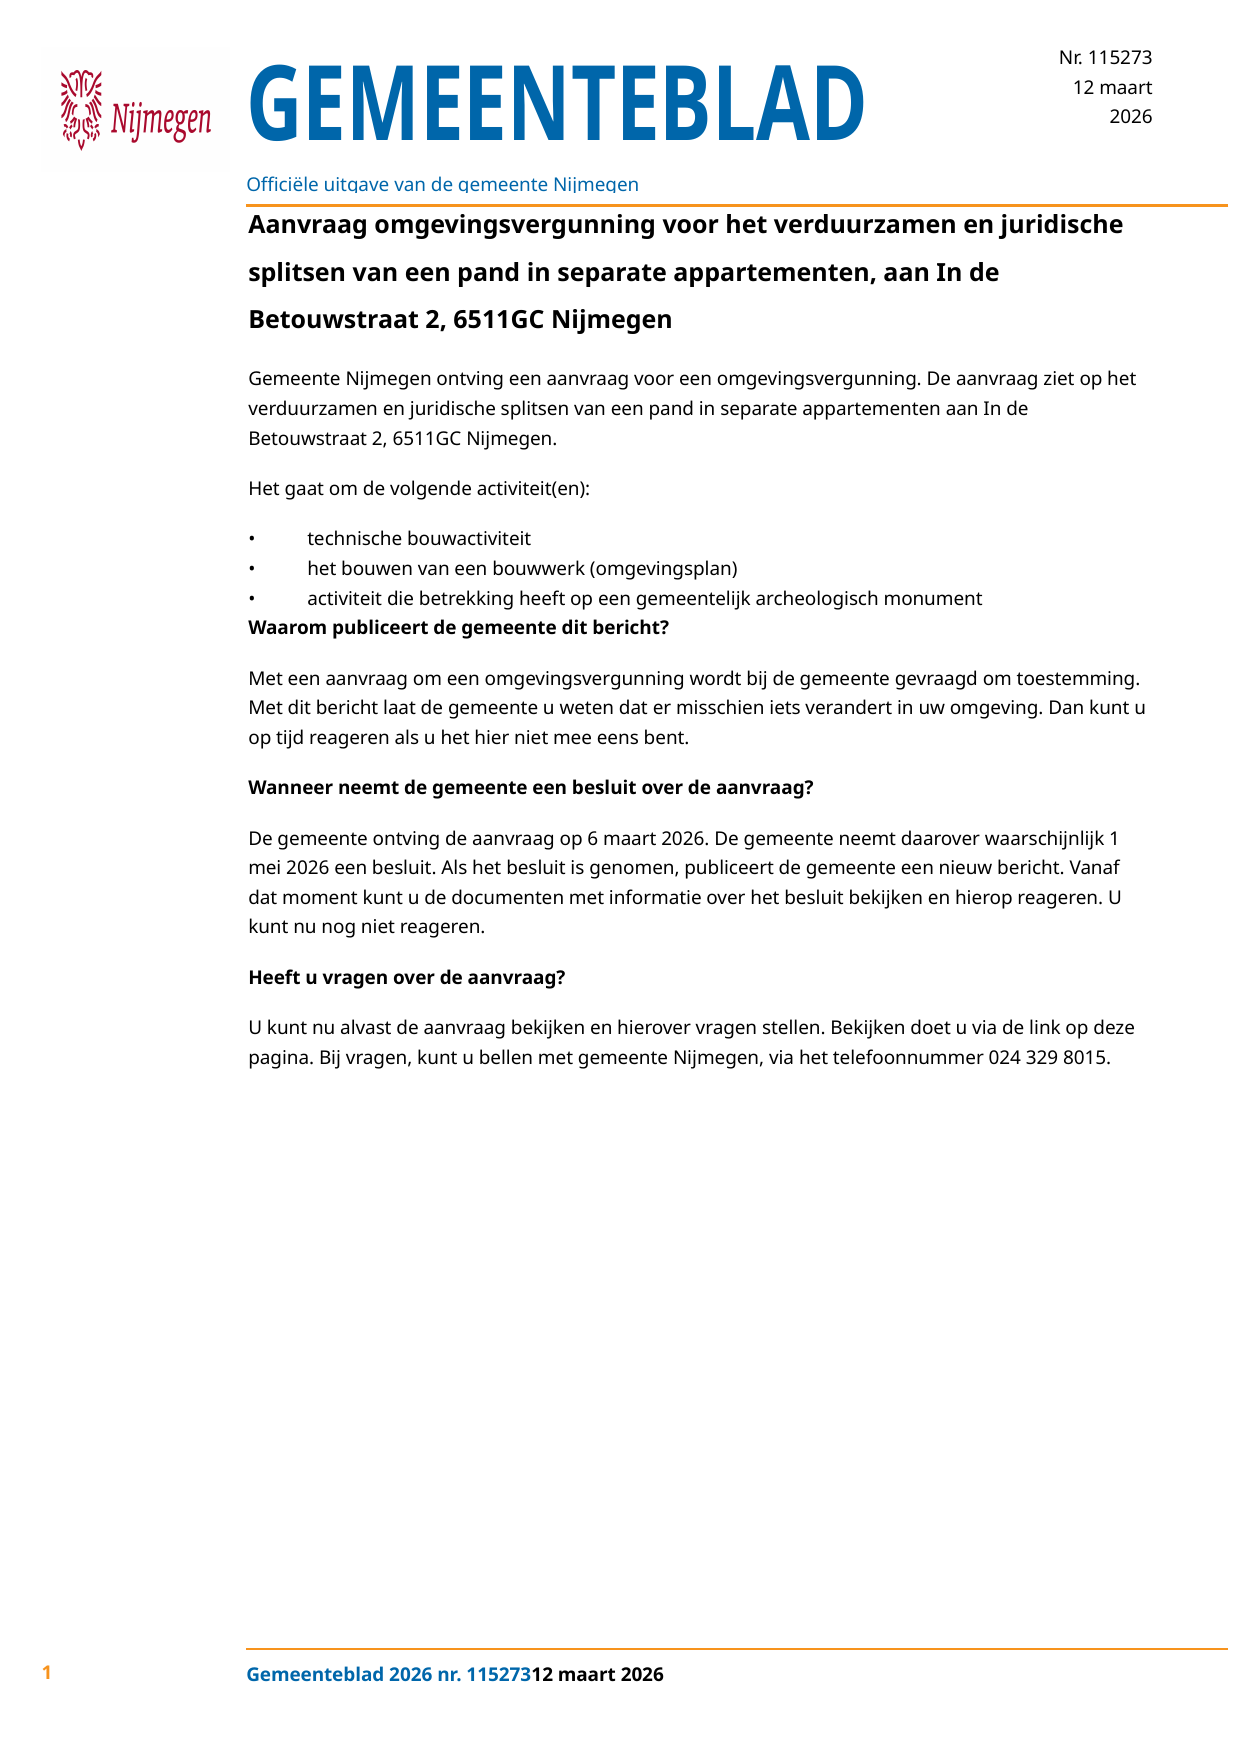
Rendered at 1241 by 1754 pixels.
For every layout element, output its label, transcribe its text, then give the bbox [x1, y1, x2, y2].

list het bouwen van een bouwwerk (omgevingsplan) [248, 555, 1152, 581]
text Waarom publiceert de gemeente dit bericht? [248, 614, 1152, 640]
text U kunt nu alvast de aanvraag bekijken en hierover vragen stellen. Bekijken doet u via de link op deze pagina. Bij vragen, kunt u bellen met gemeente Nijmegen, via het telefoonnummer 024 329 8015. [248, 1014, 1152, 1069]
text Aanvraag omgevingsvergunning voor het verduurzamen en juridische splitsen van een pand in separate appartementen, aan In de Betouwstraat 2, 6511GC Nijmegen [248, 207, 1152, 336]
text Gemeente Nijmegen ontving een aanvraag voor een omgevingsvergunning. De aanvraag ziet op het verduurzamen en juridische splitsen van een pand in separate appartementen aan In de Betouwstraat 2, 6511GC Nijmegen. [248, 366, 1152, 450]
text Het gaat om de volgende activiteit(en): [248, 475, 1152, 501]
text Wanneer neemt de gemeente een besluit over de aanvraag? [248, 774, 1152, 800]
list technische bouwactiviteit [248, 526, 1152, 551]
text Heeft u vragen over de aanvraag? [248, 964, 1152, 989]
picture [41, 47, 231, 172]
text Met een aanvraag om een omgevingsvergunning wordt bij de gemeente gevraagd om toestemming. Met dit bericht laat de gemeente u weten dat er misschien iets verandert in uw omgeving. Dan kunt u op tijd reageren als u het hier niet mee eens bent. [248, 665, 1152, 749]
text De gemeente ontving de aanvraag op 6 maart 2026. De gemeente neemt daarover waarschijnlijk 1 mei 2026 een besluit. Als het besluit is genomen, publiceert de gemeente een nieuw bericht. Vanaf dat moment kunt u de documenten met informatie over het besluit bekijken en hierop reageren. U kunt nu nog niet reageren. [248, 825, 1152, 939]
list activiteit die betrekking heeft op een gemeentelijk archeologisch monument [248, 585, 1152, 610]
